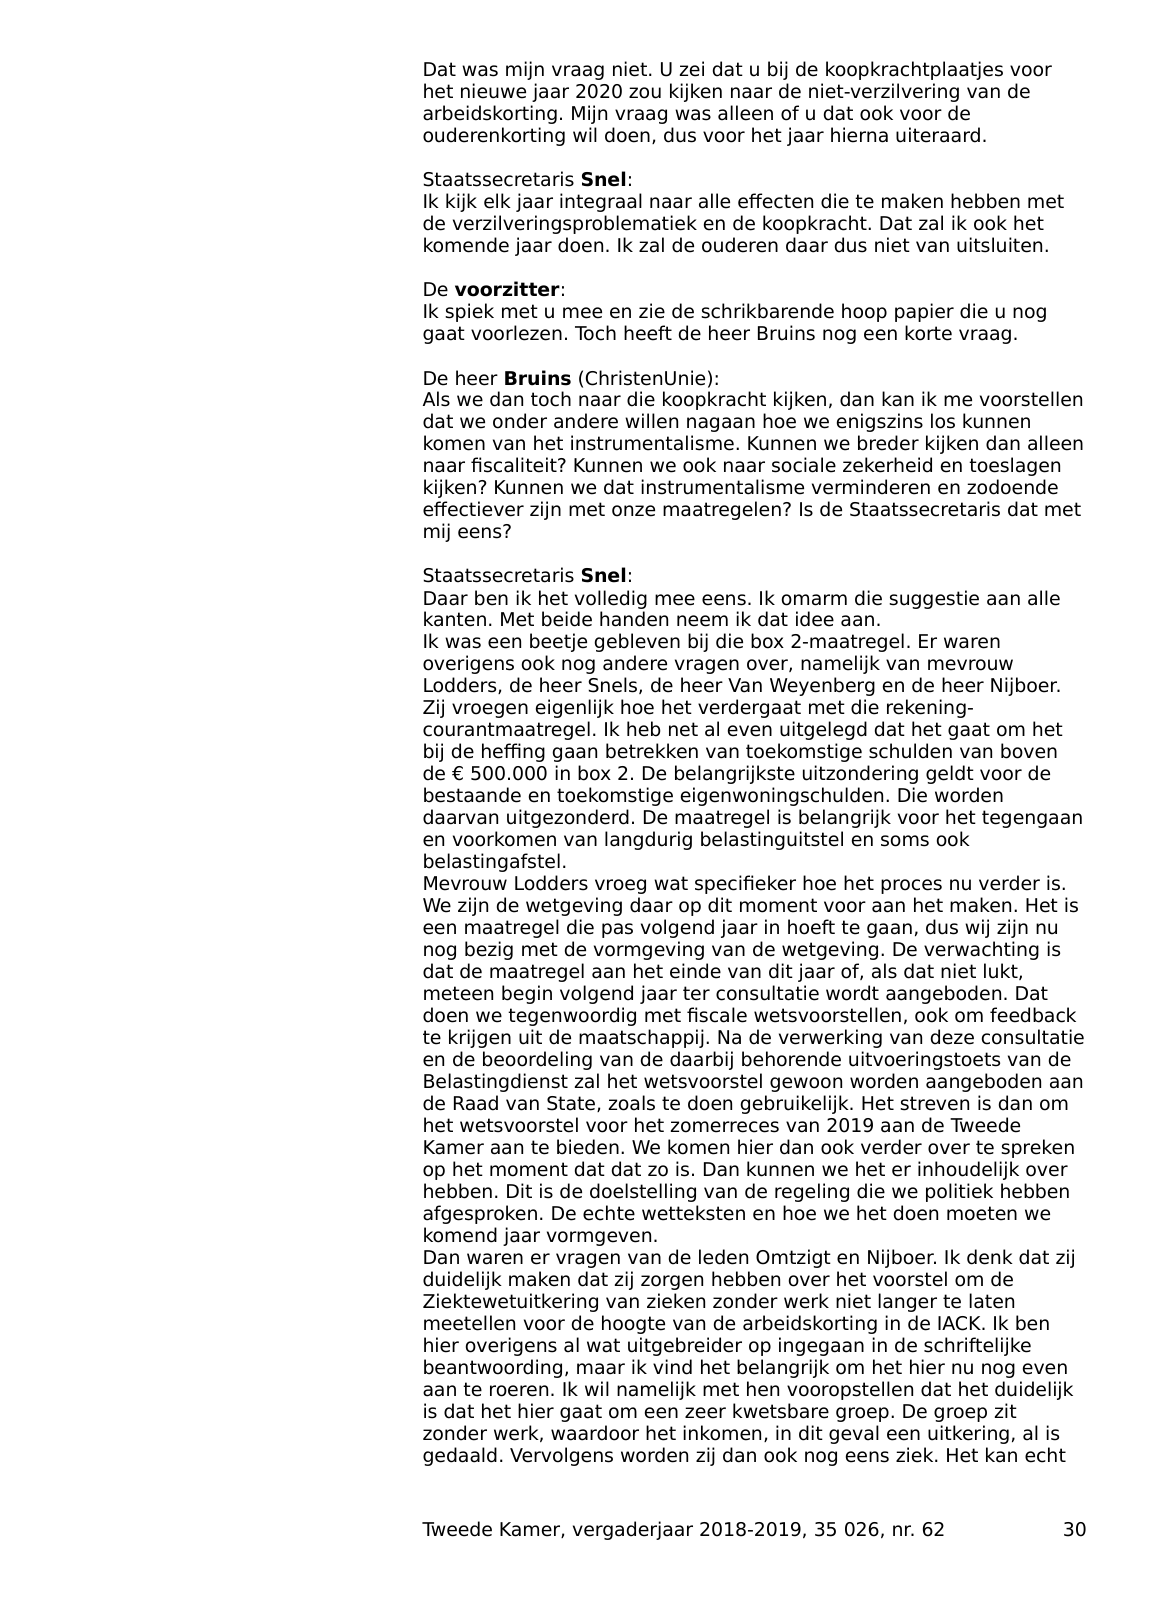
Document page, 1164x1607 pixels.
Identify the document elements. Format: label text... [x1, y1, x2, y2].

text Dan waren er vragen van de leden Omtzigt en Nijboer. Ik denk dat zij duidelijk maken dat zij zorgen hebben over het voorstel om de Ziektewetuitkering van zieken zonder werk niet langer te laten meetellen voor de hoogte van de arbeidskorting in de IACK. Ik ben hier overigens al wat uitgebreider op ingegaan in de schriftelijke beantwoording, maar ik vind het belangrijk om het hier nu nog even aan te roeren. Ik wil namelijk met hen vooropstellen dat het duidelijk is dat het hier gaat om een zeer kwetsbare groep. De groep zit zonder werk, waardoor het inkomen, in dit geval een uitkering, al is gedaald. Vervolgens worden zij dan ook nog eens ziek. Het kan echt [422, 1247, 1087, 1467]
text Ik kijk elk jaar integraal naar alle effecten die te maken hebben met de verzilveringsproblematiek en de koopkracht. Dat zal ik ook het komende jaar doen. Ik zal de ouderen daar dus niet van uitsluiten. [422, 191, 1087, 257]
text Ik spiek met u mee en zie de schrikbarende hoop papier die u nog gaat voorlezen. Toch heeft de heer Bruins nog een korte vraag. [422, 301, 1087, 345]
text Daar ben ik het volledig mee eens. Ik omarm die suggestie aan alle kanten. Met beide handen neem ik dat idee aan. [422, 587, 1087, 631]
text De heer Bruins (ChristenUnie): [422, 367, 1087, 389]
text Dat was mijn vraag niet. U zei dat u bij de koopkrachtplaatjes voor het nieuwe jaar 2020 zou kijken naar de niet-verzilvering van de arbeidskorting. Mijn vraag was alleen of u dat ook voor de ouderenkorting wil doen, dus voor het jaar hierna uiteraard. [422, 59, 1087, 147]
text Als we dan toch naar die koopkracht kijken, dan kan ik me voorstellen dat we onder andere willen nagaan hoe we enigszins los kunnen komen van het instrumentalisme. Kunnen we breder kijken dan alleen naar fiscaliteit? Kunnen we ook naar sociale zekerheid en toeslagen kijken? Kunnen we dat instrumentalisme verminderen en zodoende effectiever zijn met onze maatregelen? Is de Staatssecretaris dat met mij eens? [422, 389, 1087, 543]
text Staatssecretaris Snel: [422, 565, 1087, 587]
text Staatssecretaris Snel: [422, 169, 1087, 191]
text De voorzitter: [422, 279, 1087, 301]
text Mevrouw Lodders vroeg wat specifieker hoe het proces nu verder is. We zijn de wetgeving daar op dit moment voor aan het maken. Het is een maatregel die pas volgend jaar in hoeft te gaan, dus wij zijn nu nog bezig met de vormgeving van de wetgeving. De verwachting is dat de maatregel aan het einde van dit jaar of, als dat niet lukt, meteen begin volgend jaar ter consultatie wordt aangeboden. Dat doen we tegenwoordig met fiscale wetsvoorstellen, ook om feedback te krijgen uit de maatschappij. Na de verwerking van deze consultatie en de beoordeling van de daarbij behorende uitvoeringstoets van de Belastingdienst zal het wetsvoorstel gewoon worden aangeboden aan de Raad van State, zoals te doen gebruikelijk. Het streven is dan om het wetsvoorstel voor het zomerreces van 2019 aan de Tweede Kamer aan te bieden. We komen hier dan ook verder over te spreken op het moment dat dat zo is. Dan kunnen we het er inhoudelijk over hebben. Dit is de doelstelling van de regeling die we politiek hebben afgesproken. De echte wetteksten en hoe we het doen moeten we komend jaar vormgeven. [422, 873, 1087, 1247]
text Ik was een beetje gebleven bij die box 2-maatregel. Er waren overigens ook nog andere vragen over, namelijk van mevrouw Lodders, de heer Snels, de heer Van Weyenberg en de heer Nijboer. Zij vroegen eigenlijk hoe het verdergaat met die rekening-courantmaatregel. Ik heb net al even uitgelegd dat het gaat om het bij de heffing gaan betrekken van toekomstige schulden van boven de € 500.000 in box 2. De belangrijkste uitzondering geldt voor de bestaande en toekomstige eigenwoningschulden. Die worden daarvan uitgezonderd. De maatregel is belangrijk voor het tegengaan en voorkomen van langdurig belastinguitstel en soms ook belastingafstel. [422, 631, 1087, 873]
